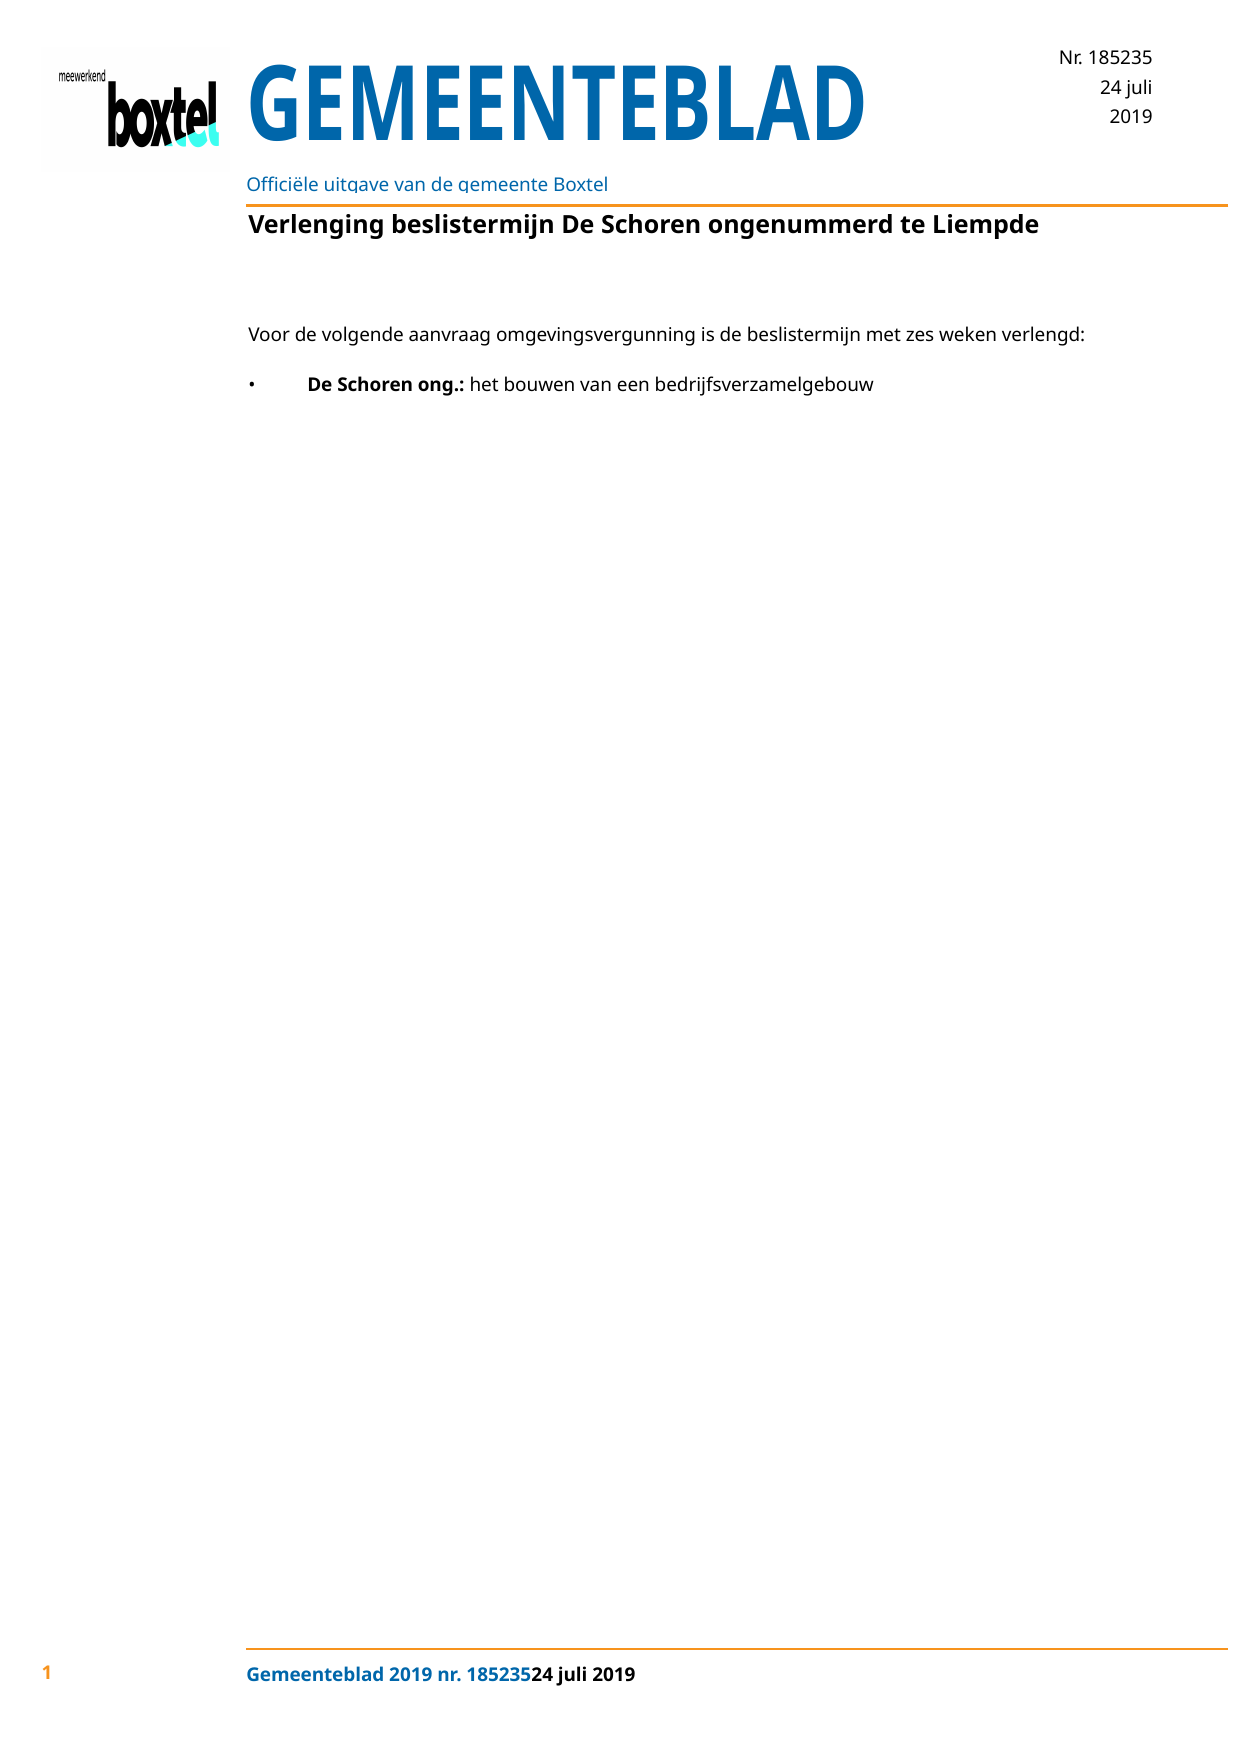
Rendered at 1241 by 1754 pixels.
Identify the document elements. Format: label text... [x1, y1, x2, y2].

text Voor de volgende aanvraag omgevingsvergunning is de beslistermijn met zes weken verlengd: [248, 321, 1152, 346]
list De Schoren ong.: het bouwen van een bedrijfsverzamelgebouw [248, 371, 1152, 397]
picture [41, 47, 231, 172]
text Verlenging beslistermijn De Schoren ongenummerd te Liempde [248, 207, 1152, 241]
